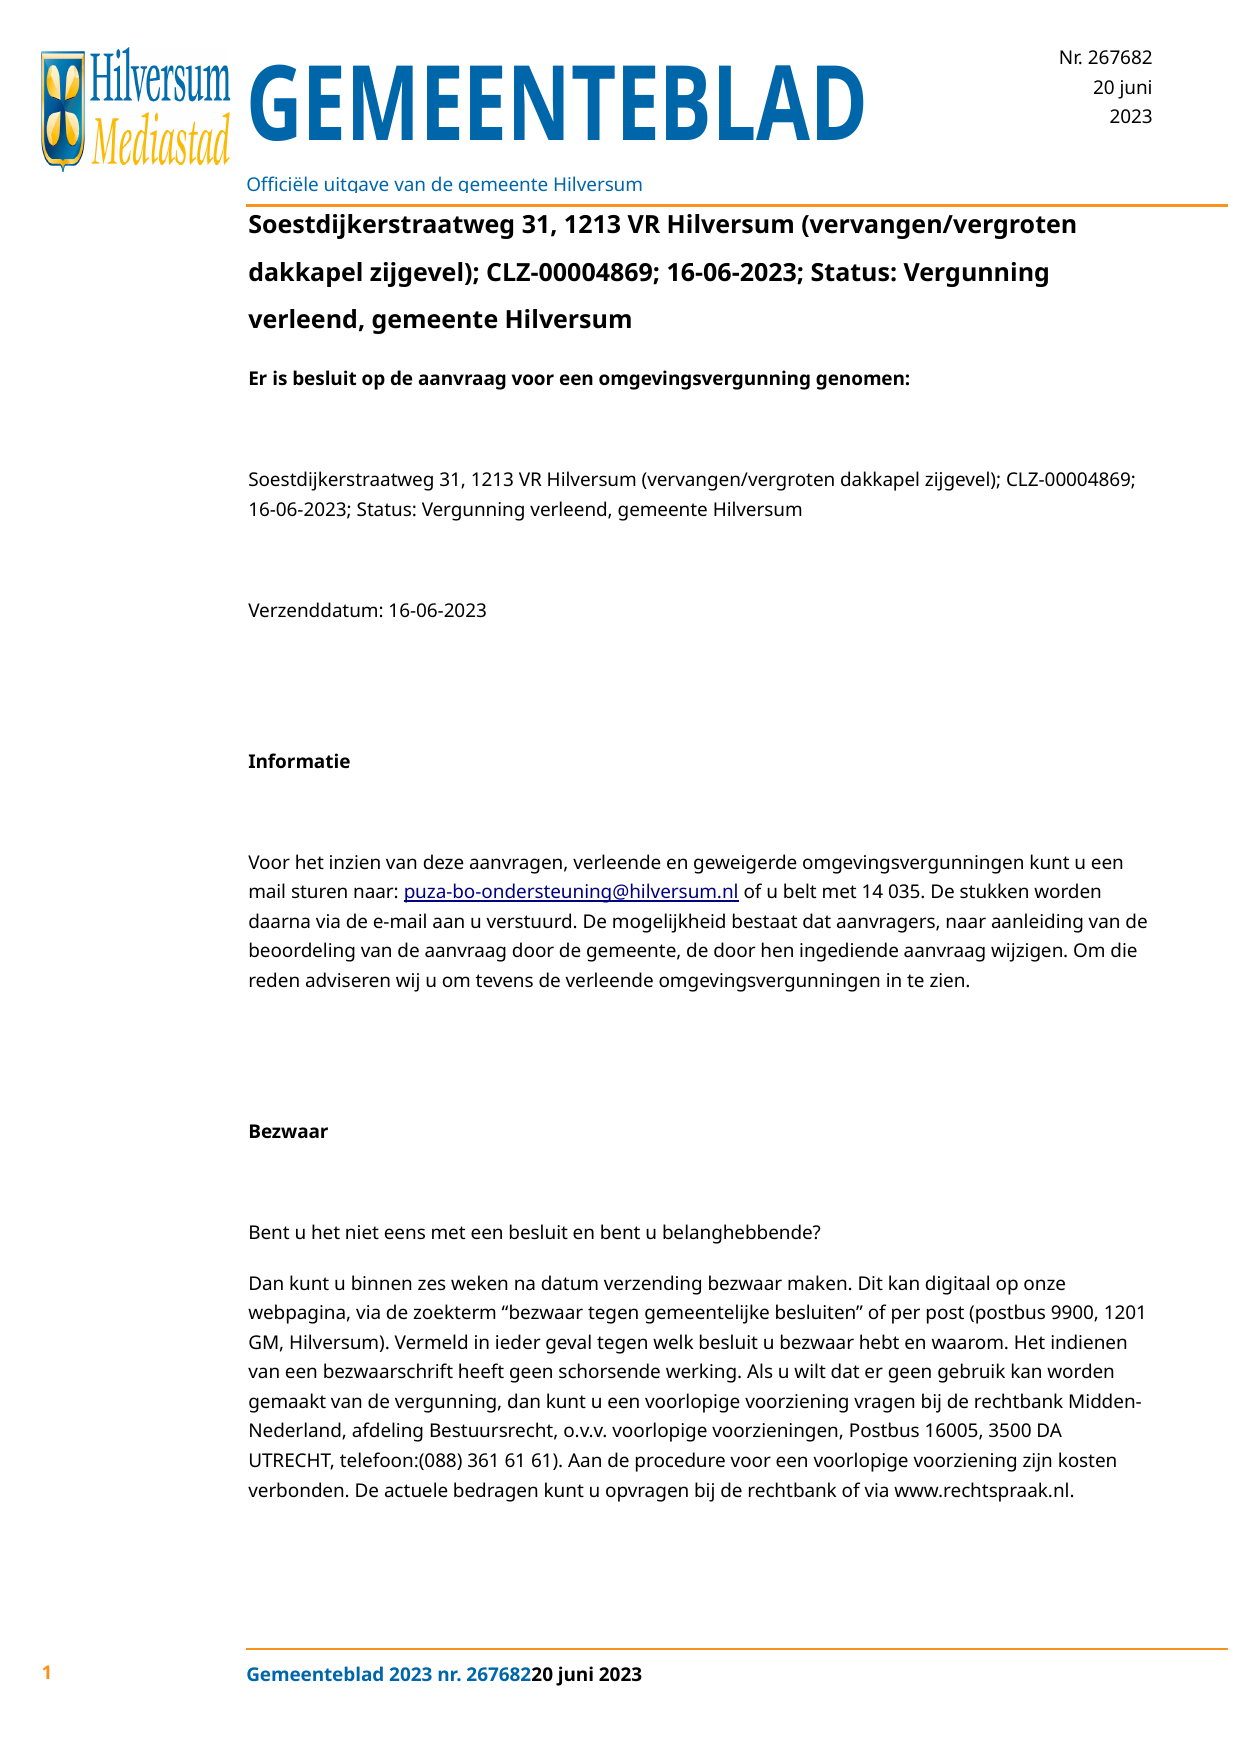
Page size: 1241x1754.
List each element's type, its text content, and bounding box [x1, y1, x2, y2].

text Verzenddatum: 16-06-2023 [248, 597, 1152, 622]
text Dan kunt u binnen zes weken na datum verzending bezwaar maken. Dit kan digitaal op onze webpagina, via de zoekterm “bezwaar tegen gemeentelijke besluiten” of per post (postbus 9900, 1201 GM, Hilversum). Vermeld in ieder geval tegen welk besluit u bezwaar hebt en waarom. Het indienen van een bezwaarschrift heeft geen schorsende werking. Als u wilt dat er geen gebruik kan worden gemaakt van de vergunning, dan kunt u een voorlopige voorziening vragen bij de rechtbank Midden-Nederland, afdeling Bestuursrecht, o.v.v. voorlopige voorzieningen, Postbus 16005, 3500 DA UTRECHT, telefoon:(088) 361 61 61). Aan de procedure voor een voorlopige voorziening zijn kosten verbonden. De actuele bedragen kunt u opvragen bij de rechtbank of via www.rechtspraak.nl. [248, 1270, 1152, 1502]
text Er is besluit op de aanvraag voor een omgevingsvergunning genomen: [248, 366, 1152, 391]
text Soestdijkerstraatweg 31, 1213 VR Hilversum (vervangen/vergroten dakkapel zijgevel); CLZ-00004869; 16-06-2023; Status: Vergunning verleend, gemeente Hilversum [248, 207, 1152, 336]
text Bezwaar [248, 1118, 1152, 1144]
text Bent u het niet eens met een besluit en bent u belanghebbende? [248, 1219, 1152, 1245]
picture [41, 47, 231, 172]
text Soestdijkerstraatweg 31, 1213 VR Hilversum (vervangen/vergroten dakkapel zijgevel); CLZ-00004869; 16-06-2023; Status: Vergunning verleend, gemeente Hilversum [248, 466, 1152, 522]
text Voor het inzien van deze aanvragen, verleende en geweigerde omgevingsvergunningen kunt u een mail sturen naar: puza-bo-ondersteuning@hilversum.nl of u belt met 14 035. De stukken worden daarna via de e-mail aan u verstuurd. De mogelijkheid bestaat dat aanvragers, naar aanleiding van de beoordeling van de aanvraag door de gemeente, de door hen ingediende aanvraag wijzigen. Om die reden adviseren wij u om tevens de verleende omgevingsvergunningen in te zien. [248, 849, 1152, 993]
text Informatie [248, 748, 1152, 774]
